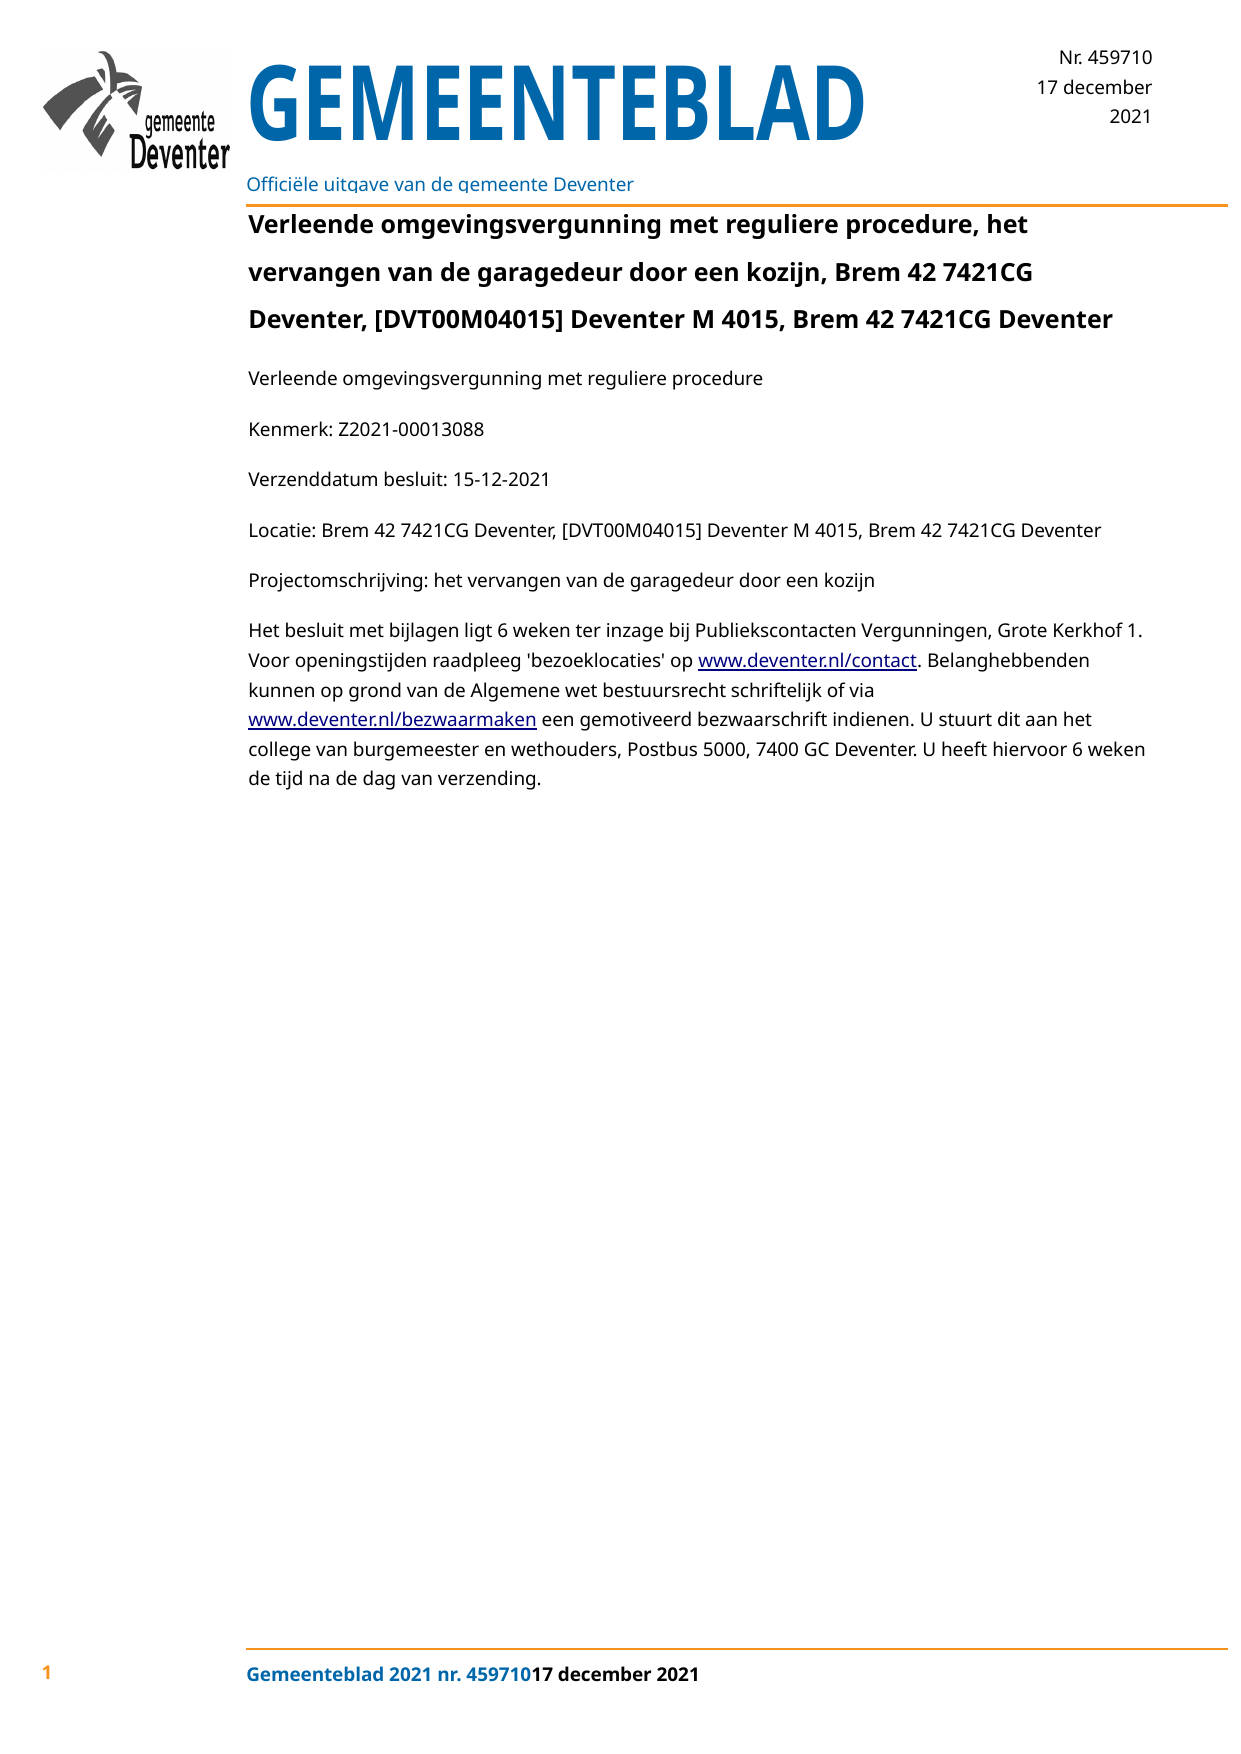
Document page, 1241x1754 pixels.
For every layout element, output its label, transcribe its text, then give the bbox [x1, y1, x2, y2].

text Locatie: Brem 42 7421CG Deventer, [DVT00M04015] Deventer M 4015, Brem 42 7421CG Deventer [248, 517, 1152, 542]
text Het besluit met bijlagen ligt 6 weken ter inzage bij Publiekscontacten Vergunningen, Grote Kerkhof 1. Voor openingstijden raadpleeg 'bezoeklocaties' op www.deventer.nl/contact. Belanghebbenden kunnen op grond van de Algemene wet bestuursrecht schriftelijk of via www.deventer.nl/bezwaarmaken een gemotiveerd bezwaarschrift indienen. U stuurt dit aan het college van burgemeester en wethouders, Postbus 5000, 7400 GC Deventer. U heeft hiervoor 6 weken de tijd na de dag van verzending. [248, 618, 1152, 791]
picture [41, 47, 231, 172]
text Verleende omgevingsvergunning met reguliere procedure [248, 366, 1152, 391]
text Verleende omgevingsvergunning met reguliere procedure, het vervangen van de garagedeur door een kozijn, Brem 42 7421CG Deventer, [DVT00M04015] Deventer M 4015, Brem 42 7421CG Deventer [248, 207, 1152, 336]
text Kenmerk: Z2021-00013088 [248, 416, 1152, 442]
text Verzenddatum besluit: 15-12-2021 [248, 466, 1152, 492]
text Projectomschrijving: het vervangen van de garagedeur door een kozijn [248, 567, 1152, 593]
